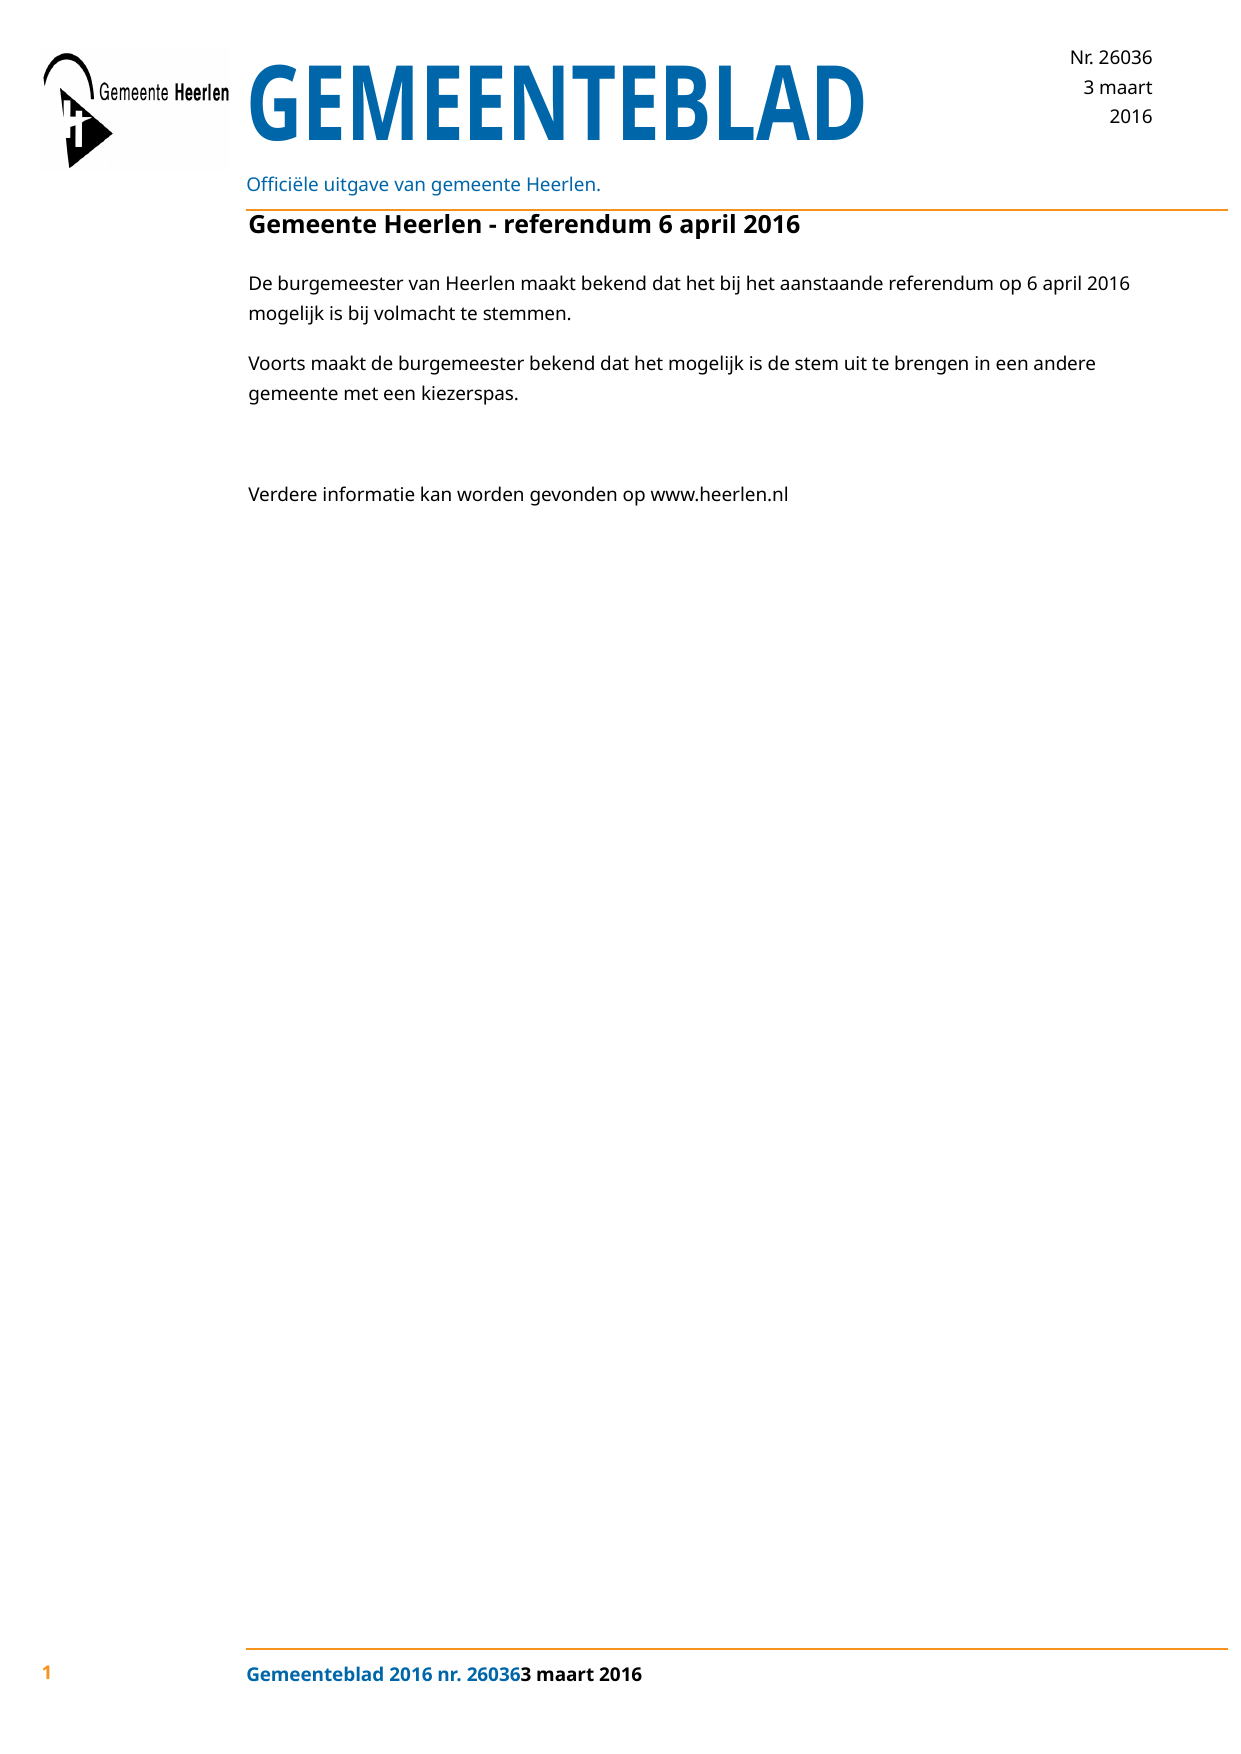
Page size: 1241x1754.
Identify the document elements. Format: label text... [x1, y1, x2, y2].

text Voorts maakt de burgemeester bekend dat het mogelijk is de stem uit te brengen in een andere gemeente met een kiezerspas. [248, 350, 1152, 406]
text Verdere informatie kan worden gevonden op www.heerlen.nl [248, 481, 1152, 506]
text Gemeente Heerlen - referendum 6 april 2016 [248, 211, 1152, 241]
text De burgemeester van Heerlen maakt bekend dat het bij het aanstaande referendum op 6 april 2016 mogelijk is bij volmacht te stemmen. [248, 270, 1152, 326]
picture [41, 47, 231, 172]
